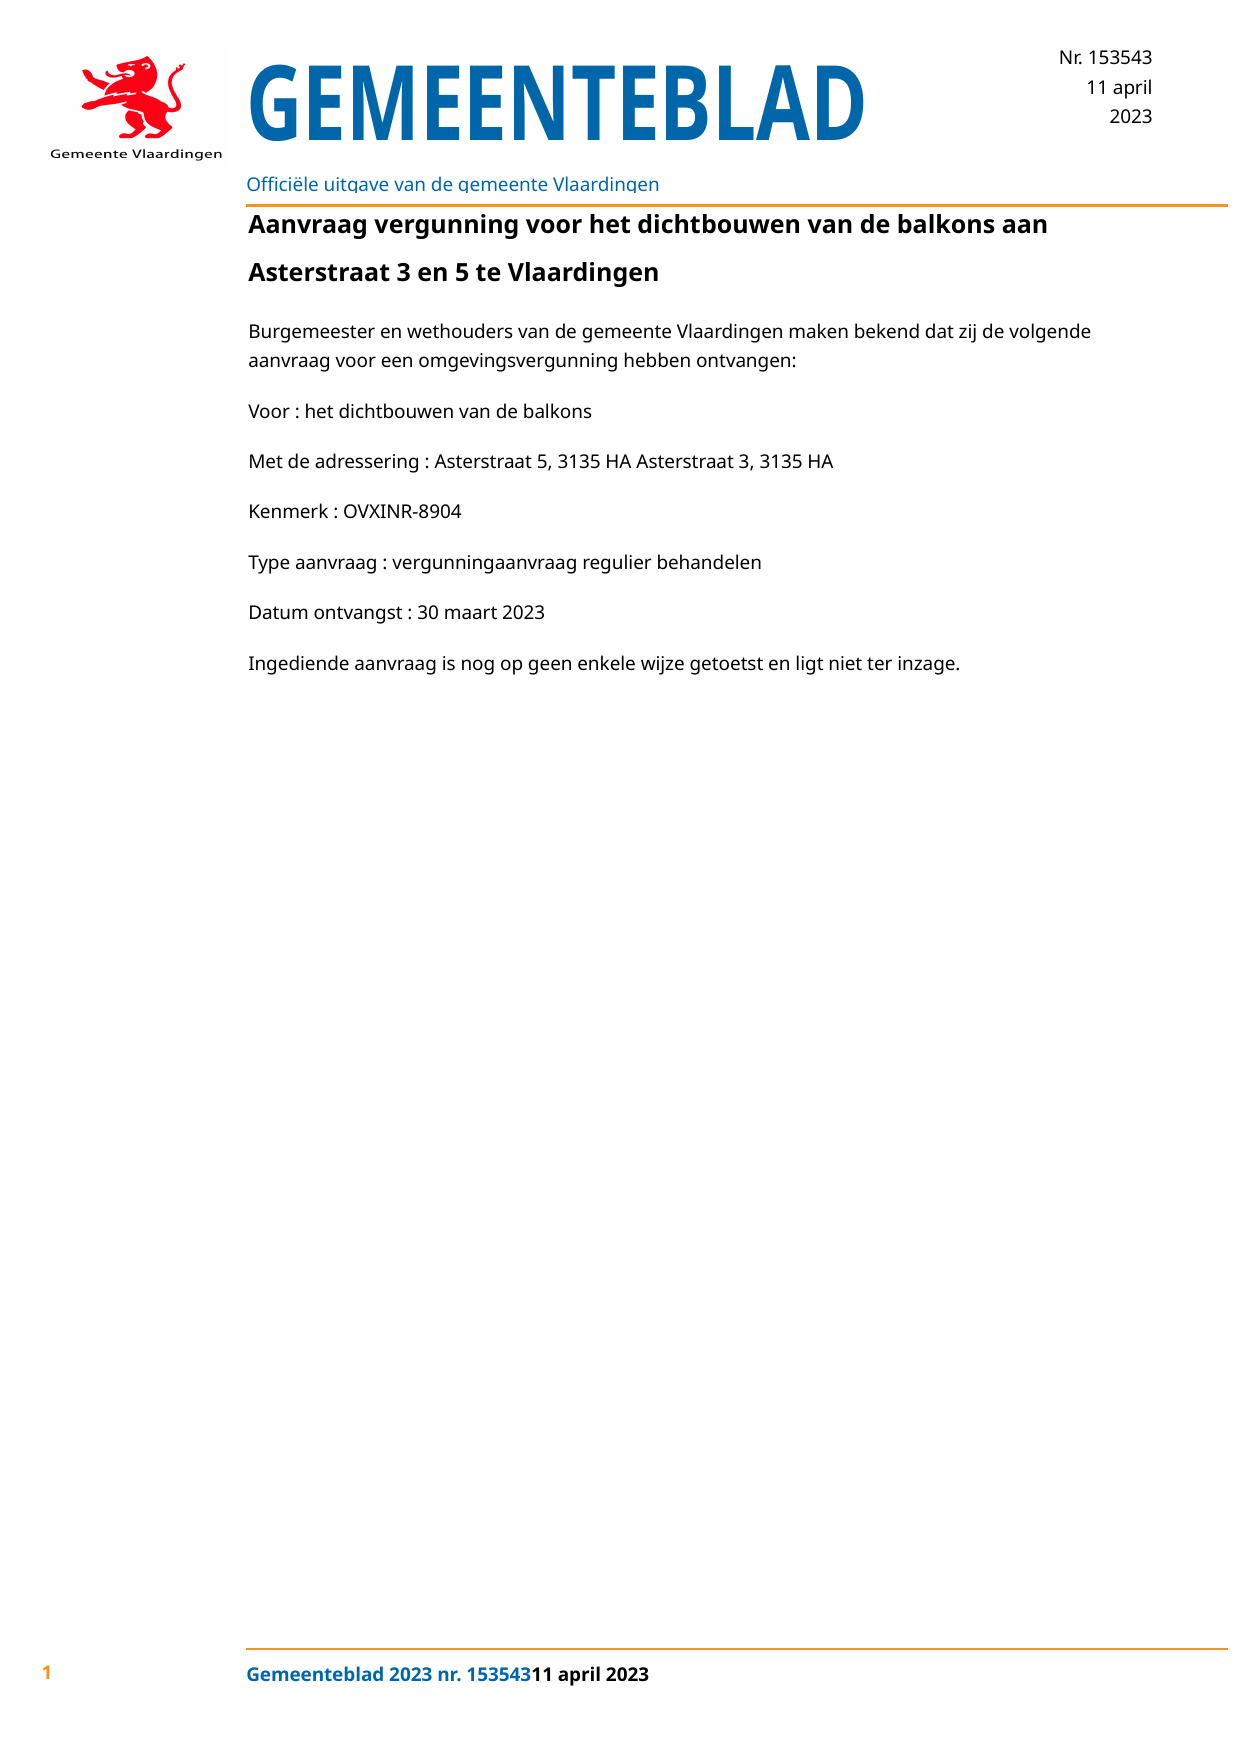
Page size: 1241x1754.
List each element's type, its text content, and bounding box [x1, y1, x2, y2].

text Type aanvraag : vergunningaanvraag regulier behandelen [248, 549, 1152, 575]
text Burgemeester en wethouders van de gemeente Vlaardingen maken bekend dat zij de volgende aanvraag voor een omgevingsvergunning hebben ontvangen: [248, 318, 1152, 373]
text Voor : het dichtbouwen van de balkons [248, 398, 1152, 424]
text Ingediende aanvraag is nog op geen enkele wijze getoetst en ligt niet ter inzage. [248, 650, 1152, 676]
text Aanvraag vergunning voor het dichtbouwen van de balkons aan Asterstraat 3 en 5 te Vlaardingen [248, 207, 1152, 288]
picture [41, 47, 231, 172]
text Met de adressering : Asterstraat 5, 3135 HA Asterstraat 3, 3135 HA [248, 448, 1152, 474]
text Kenmerk : OVXINR-8904 [248, 499, 1152, 524]
text Datum ontvangst : 30 maart 2023 [248, 599, 1152, 625]
